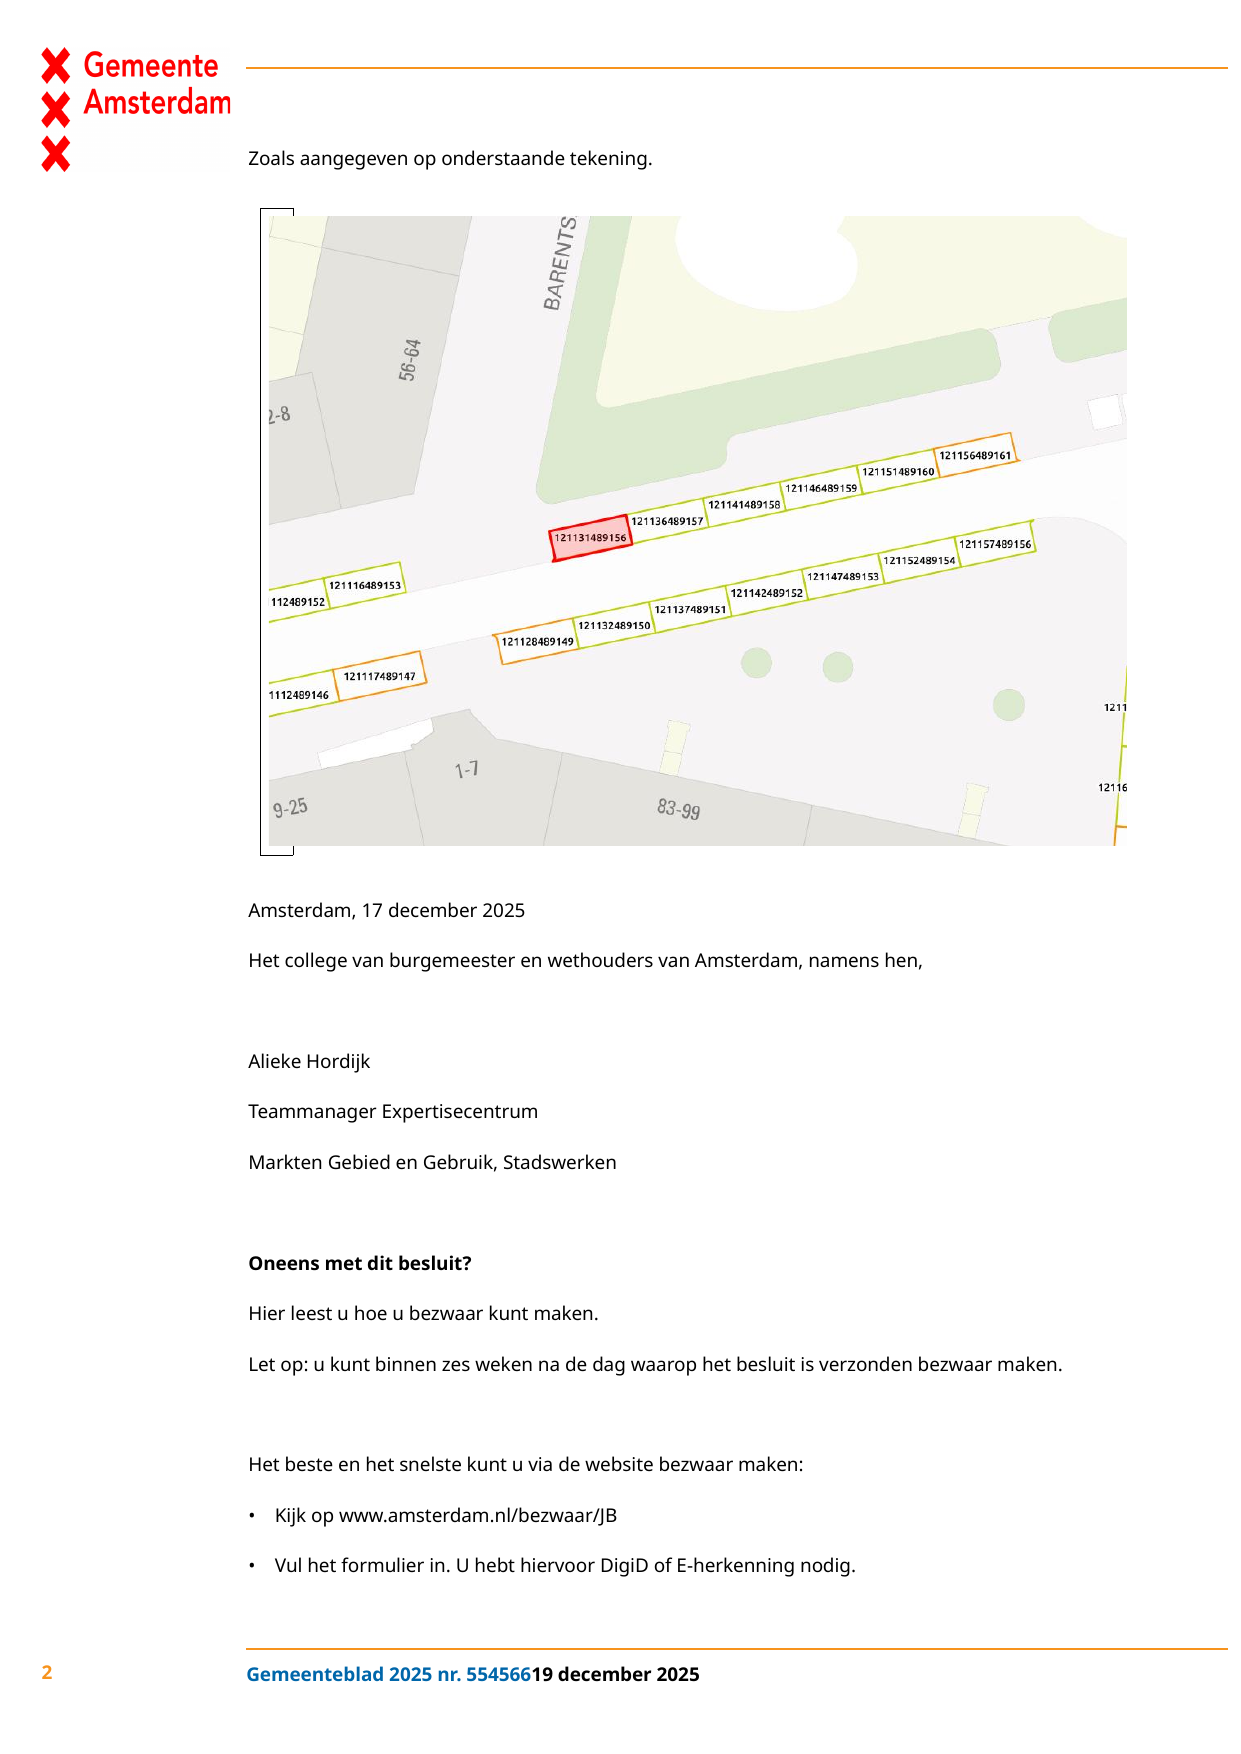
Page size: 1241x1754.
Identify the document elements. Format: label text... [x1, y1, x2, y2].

text Alieke Hordijk [248, 1048, 1152, 1074]
text Hier leest u hoe u bezwaar kunt maken. [248, 1300, 1152, 1326]
picture [41, 47, 231, 172]
text Zoals aangegeven op onderstaande tekening. [248, 145, 1152, 171]
text Markten Gebied en Gebruik, Stadswerken [248, 1149, 1152, 1175]
text Het beste en het snelste kunt u via de website bezwaar maken: [248, 1452, 1152, 1477]
text Teammanager Expertisecentrum [248, 1099, 1152, 1124]
text Amsterdam, 17 december 2025 [248, 897, 1152, 923]
text Oneens met dit besluit? [248, 1250, 1152, 1276]
text • Kijk op www.amsterdam.nl/bezwaar/JB [248, 1502, 1152, 1528]
text • Vul het formulier in. U hebt hiervoor DigiD of E-herkenning nodig. [248, 1552, 1152, 1578]
text Het college van burgemeester en wethouders van Amsterdam, namens hen, [248, 947, 1152, 973]
picture [268, 216, 1127, 846]
text Let op: u kunt binnen zes weken na de dag waarop het besluit is verzonden bezwaar maken. [248, 1351, 1152, 1377]
